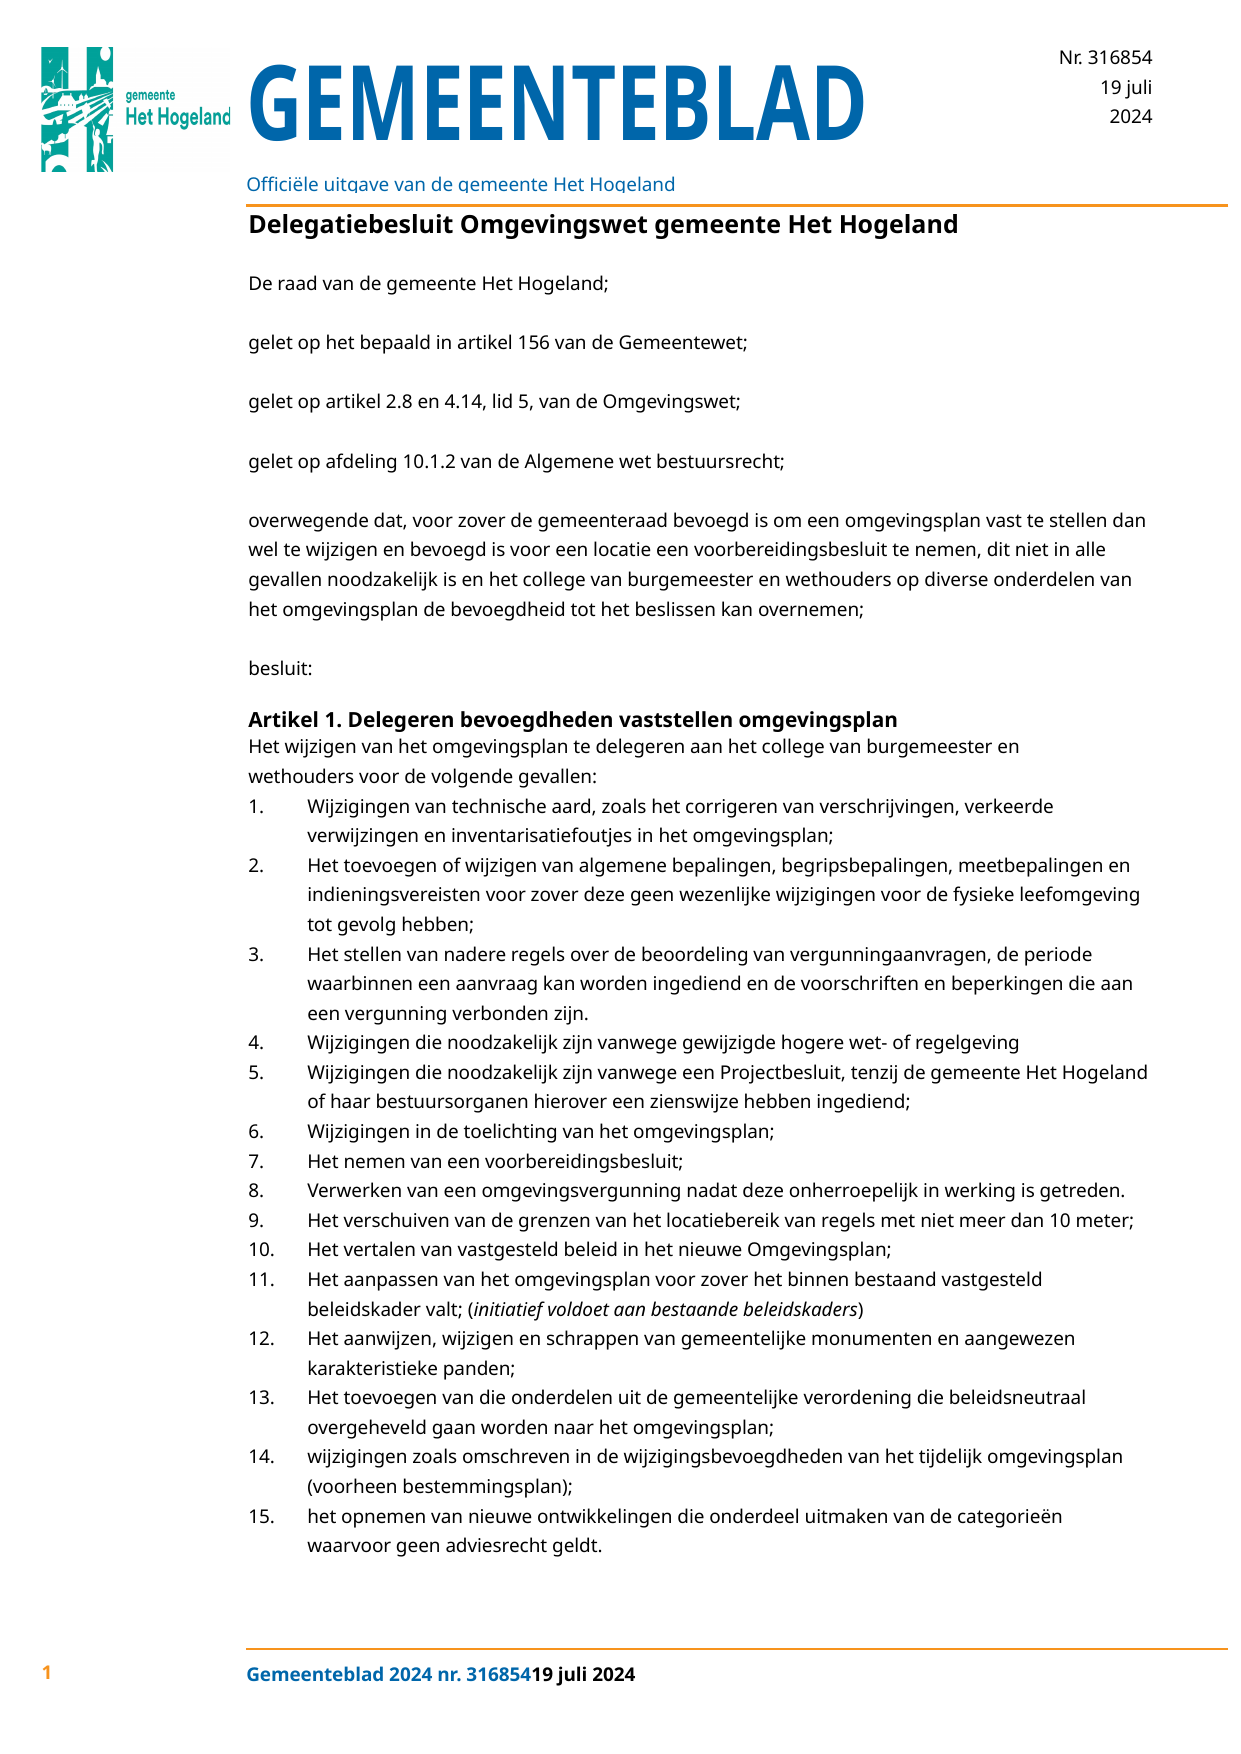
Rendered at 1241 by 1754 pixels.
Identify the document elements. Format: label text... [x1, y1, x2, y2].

text wethouders voor de volgende gevallen: [248, 763, 1152, 789]
list Wijzigingen in de toelichting van het omgevingsplan; [248, 1118, 1152, 1144]
text Delegatiebesluit Omgevingswet gemeente Het Hogeland [248, 207, 1152, 241]
text Het wijzigen van het omgevingsplan te delegeren aan het college van burgemeester en [248, 734, 1152, 759]
list Wijzigingen die noodzakelijk zijn vanwege gewijzigde hogere wet- of regelgeving [248, 1029, 1152, 1055]
text besluit: [248, 655, 1152, 681]
list wijzigingen zoals omschreven in de wijzigingsbevoegdheden van het tijdelijk omgevingsplan (voorheen bestemmingsplan); [248, 1444, 1152, 1499]
list Het toevoegen of wijzigen van algemene bepalingen, begripsbepalingen, meetbepalingen en indieningsvereisten voor zover deze geen wezenlijke wijzigingen voor de fysieke leefomgeving tot gevolg hebben; [248, 852, 1152, 937]
text Artikel 1. Delegeren bevoegdheden vaststellen omgevingsplan [248, 705, 1152, 734]
list het opnemen van nieuwe ontwikkelingen die onderdeel uitmaken van de categorieën waarvoor geen adviesrecht geldt. [248, 1503, 1152, 1558]
list Het vertalen van vastgesteld beleid in het nieuwe Omgevingsplan; [248, 1237, 1152, 1262]
list Het verschuiven van de grenzen van het locatiebereik van regels met niet meer dan 10 meter; [248, 1207, 1152, 1233]
text gelet op artikel 2.8 en 4.14, lid 5, van de Omgevingswet; [248, 389, 1152, 414]
list Het aanwijzen, wijzigen en schrappen van gemeentelijke monumenten en aangewezen karakteristieke panden; [248, 1325, 1152, 1381]
text gelet op het bepaald in artikel 156 van de Gemeentewet; [248, 329, 1152, 355]
list Wijzigingen die noodzakelijk zijn vanwege een Projectbesluit, tenzij de gemeente Het Hogeland of haar bestuursorganen hierover een zienswijze hebben ingediend; [248, 1059, 1152, 1114]
text overwegende dat, voor zover de gemeenteraad bevoegd is om een omgevingsplan vast te stellen dan wel te wijzigen en bevoegd is voor een locatie een voorbereidingsbesluit te nemen, dit niet in alle gevallen noodzakelijk is en het college van burgemeester en wethouders op diverse onderdelen van het omgevingsplan de bevoegdheid tot het beslissen kan overnemen; [248, 507, 1152, 621]
list Het stellen van nadere regels over de beoordeling van vergunningaanvragen, de periode waarbinnen een aanvraag kan worden ingediend en de voorschriften en beperkingen die aan een vergunning verbonden zijn. [248, 941, 1152, 1026]
picture [41, 47, 231, 172]
list Het nemen van een voorbereidingsbesluit; [248, 1148, 1152, 1174]
list Het toevoegen van die onderdelen uit de gemeentelijke verordening die beleidsneutraal overgeheveld gaan worden naar het omgevingsplan; [248, 1384, 1152, 1440]
text De raad van de gemeente Het Hogeland; [248, 270, 1152, 296]
text gelet op afdeling 10.1.2 van de Algemene wet bestuursrecht; [248, 448, 1152, 473]
list Het aanpassen van het omgevingsplan voor zover het binnen bestaand vastgesteld beleidskader valt; (initiatief voldoet aan bestaande beleidskaders) [248, 1266, 1152, 1322]
list Verwerken van een omgevingsvergunning nadat deze onherroepelijk in werking is getreden. [248, 1177, 1152, 1203]
list Wijzigingen van technische aard, zoals het corrigeren van verschrijvingen, verkeerde verwijzingen en inventarisatiefoutjes in het omgevingsplan; [248, 793, 1152, 848]
